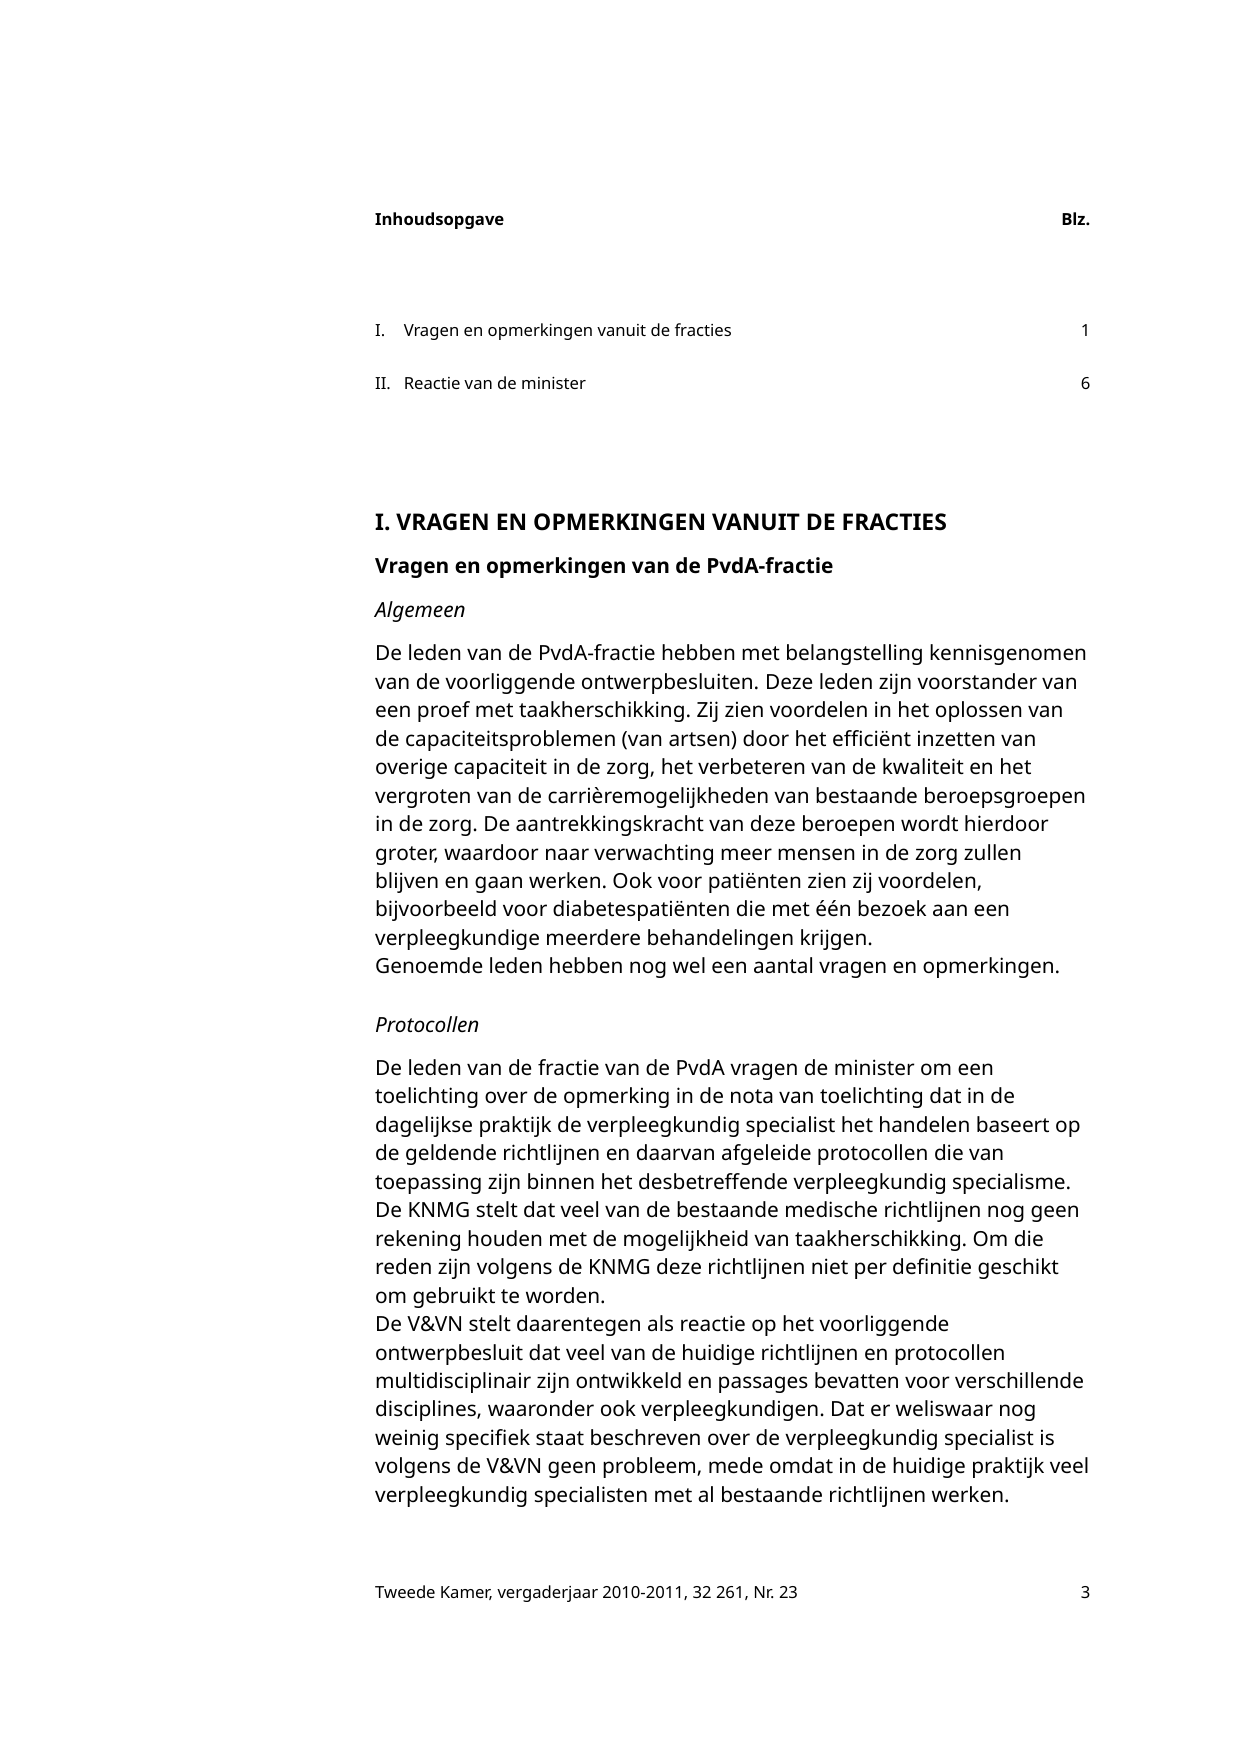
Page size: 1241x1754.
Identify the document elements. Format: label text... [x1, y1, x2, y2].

text De leden van de PvdA-fractie hebben met belangstelling kennisgenomen van de voorliggende ontwerpbesluiten. Deze leden zijn voorstander van een proef met taakherschikking. Zij zien voordelen in het oplossen van de capaciteitsproblemen (van artsen) door het efficiënt inzetten van overige capaciteit in de zorg, het verbeteren van de kwaliteit en het vergroten van de carrièremogelijkheden van bestaande beroepsgroepen in de zorg. De aantrekkingskracht van deze beroepen wordt hierdoor groter, waardoor naar verwachting meer mensen in de zorg zullen blijven en gaan werken. Ook voor patiënten zien zij voordelen, bijvoorbeeld voor diabetespatiënten die met één bezoek aan een verpleegkundige meerdere behandelingen krijgen. [375, 638, 1090, 951]
table_cell [375, 261, 403, 319]
text Vragen en opmerkingen van de PvdA-fractie [375, 552, 1090, 580]
subtitle I. VRAGEN EN OPMERKINGEN VANUIT DE FRACTIES [375, 505, 1090, 537]
table_header Blz. [990, 208, 1090, 261]
table_cell [990, 261, 1090, 319]
text Algemeen [375, 595, 1090, 623]
text De leden van de fractie van de PvdA vragen de minister om een toelichting over de opmerking in de nota van toelichting dat in de dagelijkse praktijk de verpleegkundig specialist het handelen baseert op de geldende richtlijnen en daarvan afgeleide protocollen die van toepassing zijn binnen het desbetreffende verpleegkundig specialisme. [375, 1053, 1090, 1195]
table_cell Reactie van de minister [404, 372, 990, 424]
table_cell II. [375, 372, 403, 424]
text Protocollen [375, 1010, 1090, 1038]
text Genoemde leden hebben nog wel een aantal vragen en opmerkingen. [375, 951, 1090, 980]
text De V&VN stelt daarentegen als reactie op het voorliggende ontwerpbesluit dat veel van de huidige richtlijnen en protocollen multidisciplinair zijn ontwikkeld en passages bevatten voor verschillende disciplines, waaronder ook verpleegkundigen. Dat er weliswaar nog weinig specifiek staat beschreven over de verpleegkundig specialist is volgens de V&VN geen probleem, mede omdat in de huidige praktijk veel verpleegkundig specialisten met al bestaande richtlijnen werken. [375, 1309, 1090, 1508]
table_cell [404, 261, 990, 319]
table_cell 1 [990, 319, 1090, 372]
table_cell 6 [990, 372, 1090, 424]
table_header Inhoudsopgave [375, 208, 990, 261]
text De KNMG stelt dat veel van de bestaande medische richtlijnen nog geen rekening houden met de mogelijkheid van taakherschikking. Om die reden zijn volgens de KNMG deze richtlijnen niet per definitie geschikt om gebruikt te worden. [375, 1195, 1090, 1309]
table_cell I. [375, 319, 403, 372]
table_cell Vragen en opmerkingen vanuit de fracties [404, 319, 990, 372]
